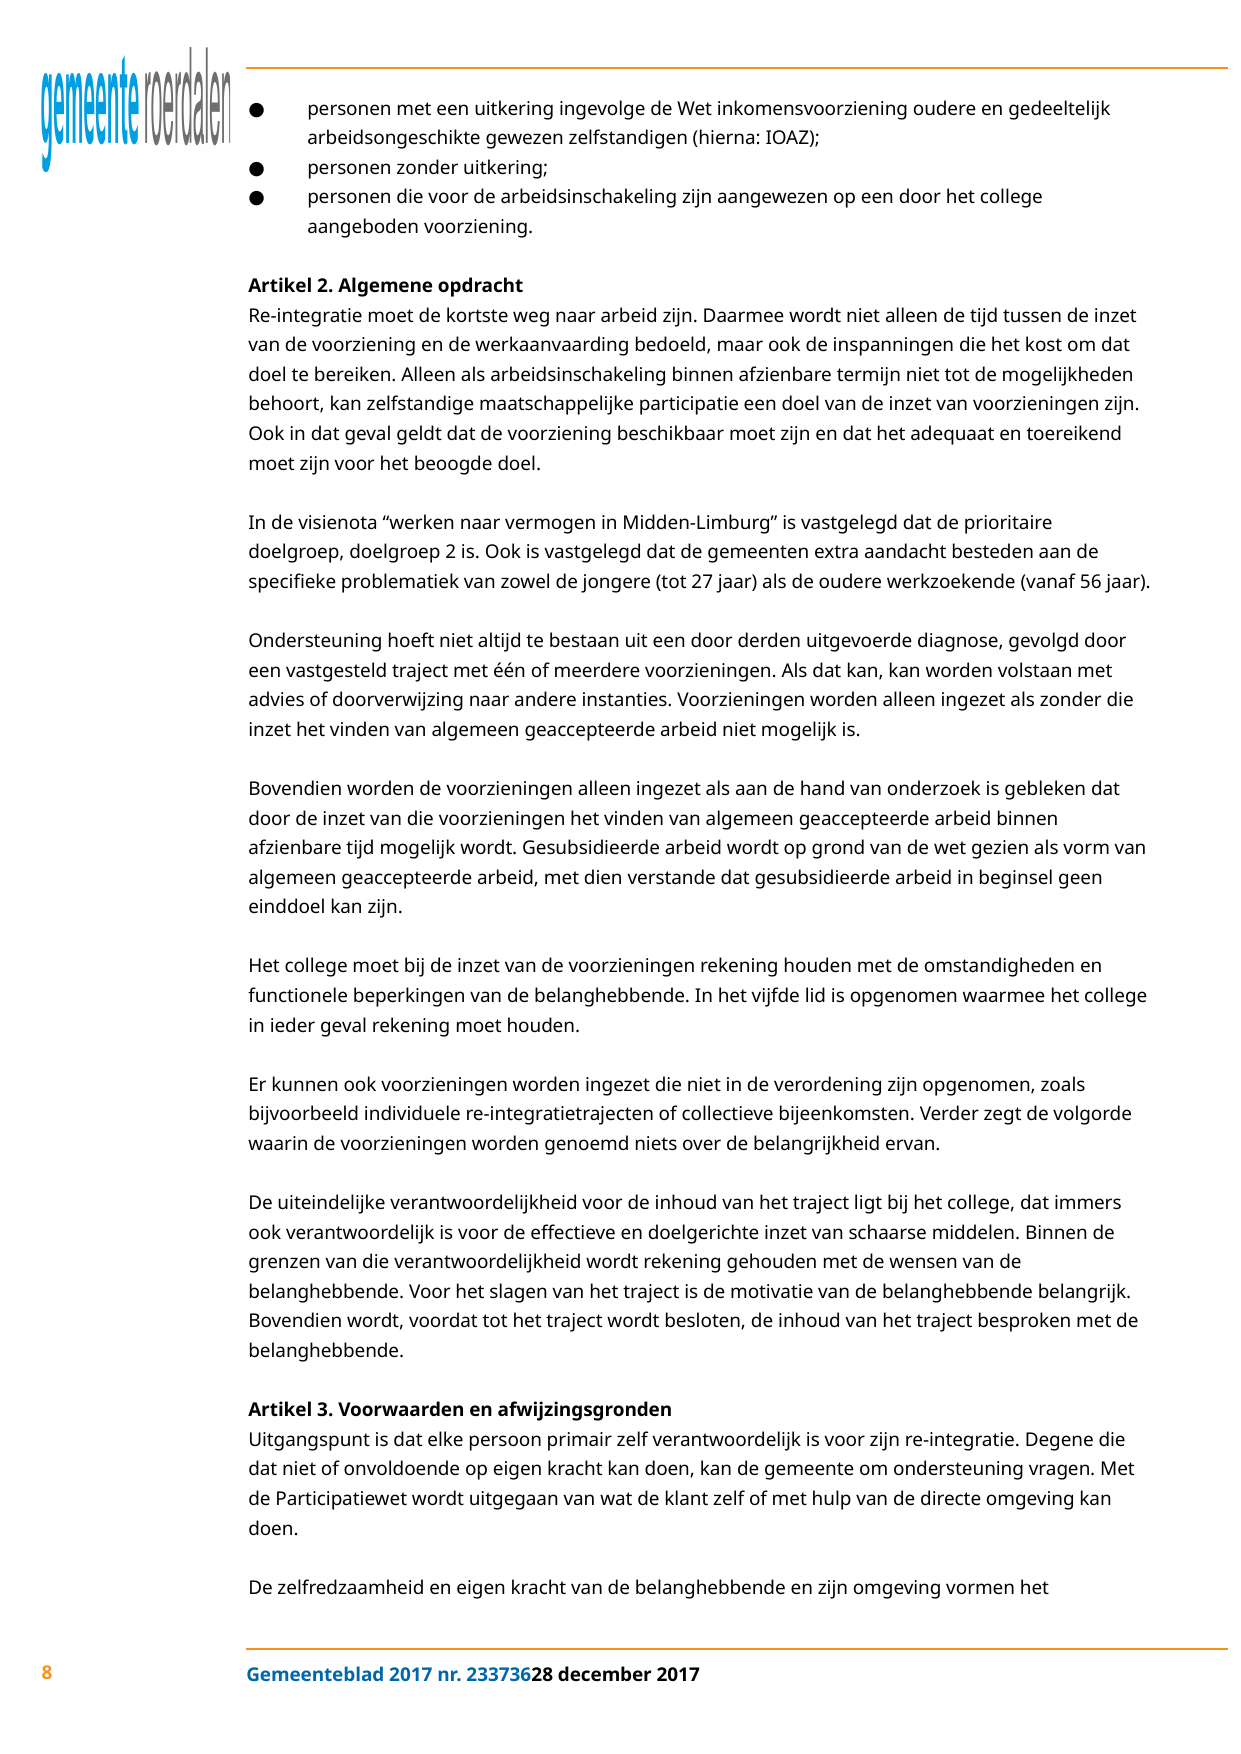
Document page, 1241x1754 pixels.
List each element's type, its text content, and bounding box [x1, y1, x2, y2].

text In de visienota “werken naar vermogen in Midden-Limburg” is vastgelegd dat de prioritaire doelgroep, doelgroep 2 is. Ook is vastgelegd dat de gemeenten extra aandacht besteden aan de specifieke problematiek van zowel de jongere (tot 27 jaar) als de oudere werkzoekende (vanaf 56 jaar). [248, 509, 1152, 594]
text Uitgangspunt is dat elke persoon primair zelf verantwoordelijk is voor zijn re-integratie. Degene die dat niet of onvoldoende op eigen kracht kan doen, kan de gemeente om ondersteuning vragen. Met de Participatiewet wordt uitgegaan van wat de klant zelf of met hulp van de directe omgeving kan doen. [248, 1426, 1152, 1541]
list personen zonder uitkering; [248, 154, 1152, 180]
text De zelfredzaamheid en eigen kracht van de belanghebbende en zijn omgeving vormen het [248, 1574, 1152, 1600]
text Bovendien worden de voorzieningen alleen ingezet als aan de hand van onderzoek is gebleken dat door de inzet van die voorzieningen het vinden van algemeen geaccepteerde arbeid binnen afzienbare tijd mogelijk wordt. Gesubsidieerde arbeid wordt op grond van de wet gezien als vorm van algemeen geaccepteerde arbeid, met dien verstande dat gesubsidieerde arbeid in beginsel geen einddoel kan zijn. [248, 775, 1152, 919]
picture [41, 134, 48, 172]
list personen die voor de arbeidsinschakeling zijn aangewezen op een door het college aangeboden voorziening. [248, 183, 1152, 239]
text Artikel 2. Algemene opdracht [248, 272, 1152, 298]
text De uiteindelijke verantwoordelijkheid voor de inhoud van het traject ligt bij het college, dat immers ook verantwoordelijk is voor de effectieve en doelgerichte inzet van schaarse middelen. Binnen de grenzen van die verantwoordelijkheid wordt rekening gehouden met de wensen van de belanghebbende. Voor het slagen van het traject is de motivatie van de belanghebbende belangrijk. Bovendien wordt, voordat tot het traject wordt besloten, de inhoud van het traject besproken met de belanghebbende. [248, 1189, 1152, 1363]
list personen met een uitkering ingevolge de Wet inkomensvoorziening oudere en gedeeltelijk arbeidsongeschikte gewezen zelfstandigen (hierna: IOAZ); [248, 95, 1152, 150]
text Re-integratie moet de kortste weg naar arbeid zijn. Daarmee wordt niet alleen de tijd tussen de inzet van de voorziening en de werkaanvaarding bedoeld, maar ook de inspanningen die het kost om dat doel te bereiken. Alleen als arbeidsinschakeling binnen afzienbare termijn niet tot de mogelijkheden behoort, kan zelfstandige maatschappelijke participatie een doel van de inzet van voorzieningen zijn. Ook in dat geval geldt dat de voorziening beschikbaar moet zijn en dat het adequaat en toereikend moet zijn voor het beoogde doel. [248, 302, 1152, 476]
text Ondersteuning hoeft niet altijd te bestaan uit een door derden uitgevoerde diagnose, gevolgd door een vastgesteld traject met één of meerdere voorzieningen. Als dat kan, kan worden volstaan met advies of doorverwijzing naar andere instanties. Voorzieningen worden alleen ingezet als zonder die inzet het vinden van algemeen geaccepteerde arbeid niet mogelijk is. [248, 627, 1152, 742]
text Artikel 3. Voorwaarden en afwijzingsgronden [248, 1396, 1152, 1422]
text Er kunnen ook voorzieningen worden ingezet die niet in de verordening zijn opgenomen, zoals bijvoorbeeld individuele re-integratietrajecten of collectieve bijeenkomsten. Verder zegt de volgorde waarin de voorzieningen worden genoemd niets over de belangrijkheid ervan. [248, 1071, 1152, 1156]
picture [41, 47, 231, 172]
text Het college moet bij de inzet van de voorzieningen rekening houden met de omstandigheden en functionele beperkingen van de belanghebbende. In het vijfde lid is opgenomen waarmee het college in ieder geval rekening moet houden. [248, 953, 1152, 1038]
